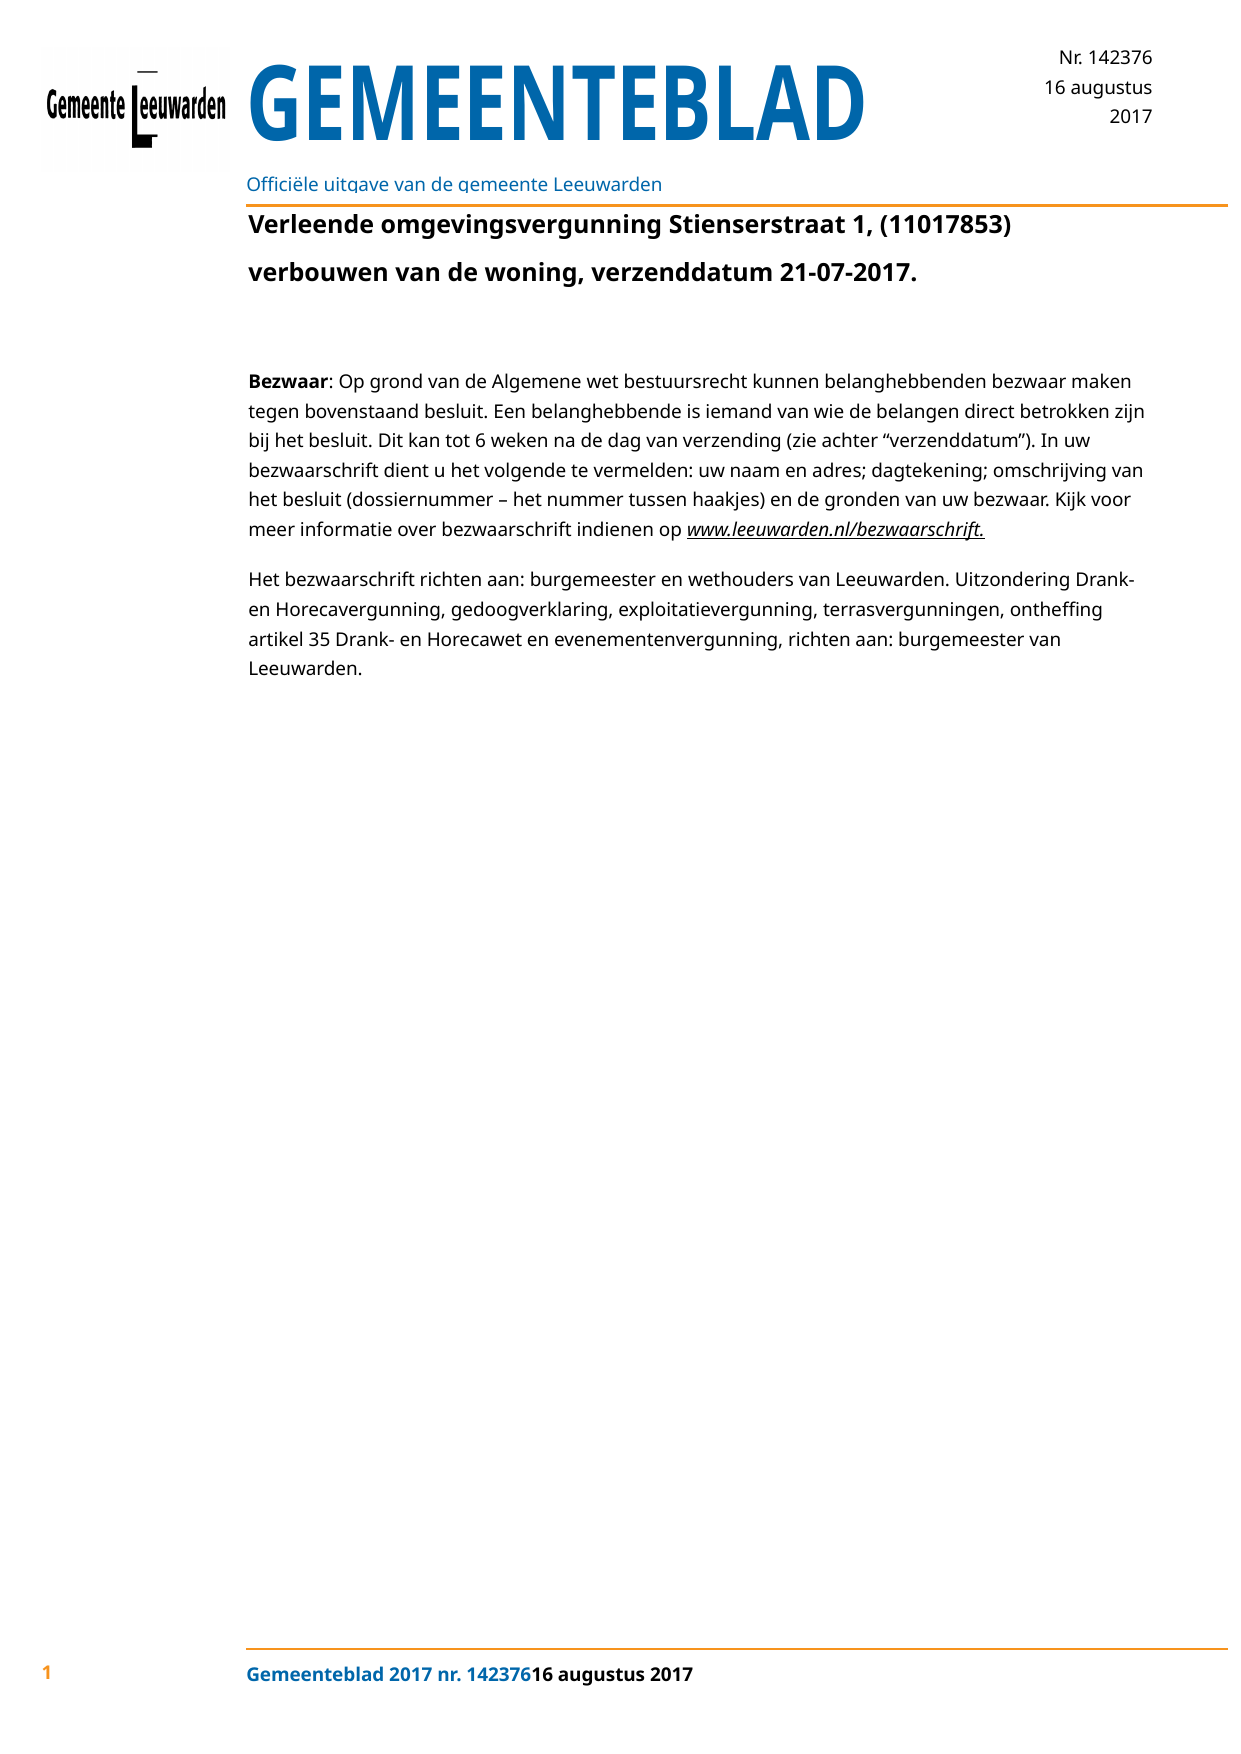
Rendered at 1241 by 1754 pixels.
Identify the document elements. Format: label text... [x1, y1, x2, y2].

text Bezwaar: Op grond van de Algemene wet bestuursrecht kunnen belanghebbenden bezwaar maken tegen bovenstaand besluit. Een belanghebbende is iemand van wie de belangen direct betrokken zijn bij het besluit. Dit kan tot 6 weken na de dag van verzending (zie achter “verzenddatum”). In uw bezwaarschrift dient u het volgende te vermelden: uw naam en adres; dagtekening; omschrijving van het besluit (dossiernummer – het nummer tussen haakjes) en de gronden van uw bezwaar. Kijk voor meer informatie over bezwaarschrift indienen op www.leeuwarden.nl/bezwaarschrift. [248, 368, 1152, 542]
text Het bezwaarschrift richten aan: burgemeester en wethouders van Leeuwarden. Uitzondering Drank- en Horecavergunning, gedoogverklaring, exploitatievergunning, terrasvergunningen, ontheffing artikel 35 Drank- en Horecawet en evenementenvergunning, richten aan: burgemeester van Leeuwarden. [248, 567, 1152, 681]
picture [41, 47, 231, 172]
text Verleende omgevingsvergunning Stienserstraat 1, (11017853) verbouwen van de woning, verzenddatum 21-07-2017. [248, 207, 1152, 288]
